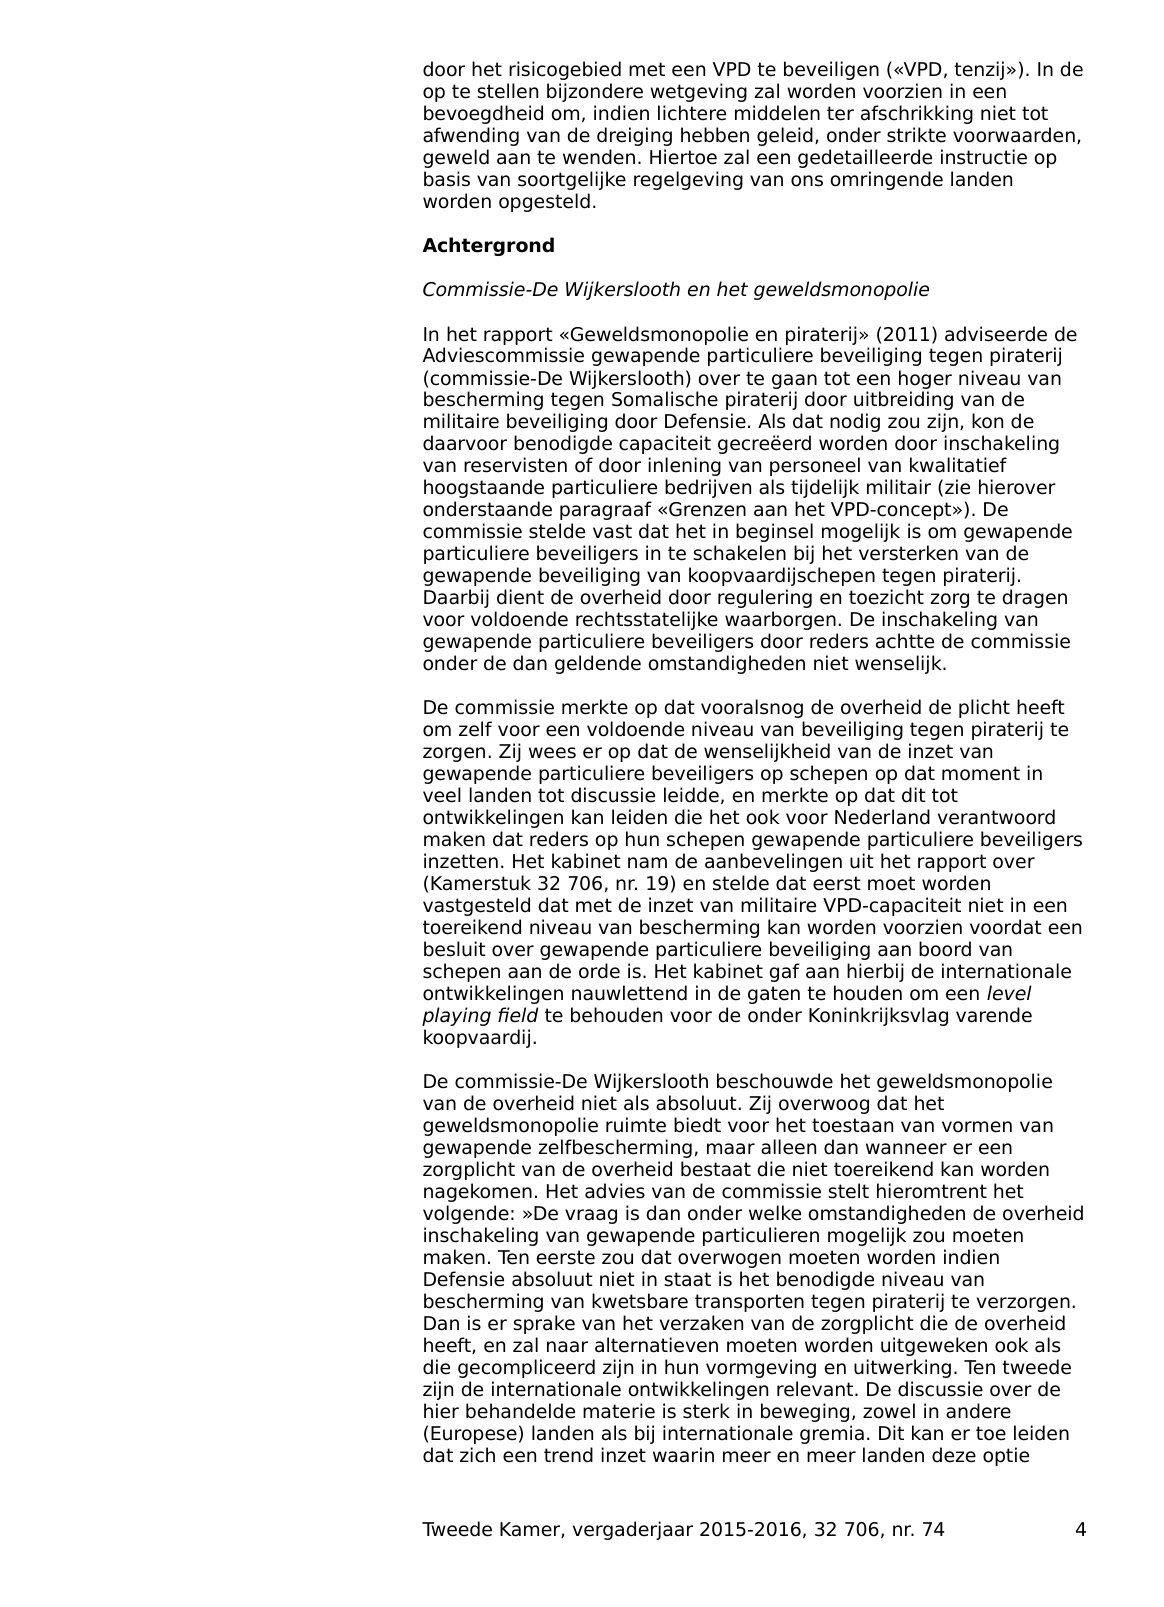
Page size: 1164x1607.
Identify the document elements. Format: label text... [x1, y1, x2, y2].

subtitle Achtergrond [422, 235, 1087, 257]
text De commissie-De Wijkerslooth beschouwde het geweldsmonopolie van de overheid niet als absoluut. Zij overwoog dat het geweldsmonopolie ruimte biedt voor het toestaan van vormen van gewapende zelfbescherming, maar alleen dan wanneer er een zorgplicht van de overheid bestaat die niet toereikend kan worden nagekomen. Het advies van de commissie stelt hieromtrent het volgende: »De vraag is dan onder welke omstandigheden de overheid inschakeling van gewapende particulieren mogelijk zou moeten maken. Ten eerste zou dat overwogen moeten worden indien Defensie absoluut niet in staat is het benodigde niveau van bescherming van kwetsbare transporten tegen piraterij te verzorgen. Dan is er sprake van het verzaken van de zorgplicht die de overheid heeft, en zal naar alternatieven moeten worden uitgeweken ook als die gecompliceerd zijn in hun vormgeving en uitwerking. Ten tweede zijn de internationale ontwikkelingen relevant. De discussie over de hier behandelde materie is sterk in beweging, zowel in andere (Europese) landen als bij internationale gremia. Dit kan er toe leiden dat zich een trend inzet waarin meer en meer landen deze optie [422, 1071, 1087, 1467]
text In het rapport «Geweldsmonopolie en piraterij» (2011) adviseerde de Adviescommissie gewapende particuliere beveiliging tegen piraterij (commissie-De Wijkerslooth) over te gaan tot een hoger niveau van bescherming tegen Somalische piraterij door uitbreiding van de militaire beveiliging door Defensie. Als dat nodig zou zijn, kon de daarvoor benodigde capaciteit gecreëerd worden door inschakeling van reservisten of door inlening van personeel van kwalitatief hoogstaande particuliere bedrijven als tijdelijk militair (zie hierover onderstaande paragraaf «Grenzen aan het VPD-concept»). De commissie stelde vast dat het in beginsel mogelijk is om gewapende particuliere beveiligers in te schakelen bij het versterken van de gewapende beveiliging van koopvaardijschepen tegen piraterij. Daarbij dient de overheid door regulering en toezicht zorg te dragen voor voldoende rechtsstatelijke waarborgen. De inschakeling van gewapende particuliere beveiligers door reders achtte de commissie onder de dan geldende omstandigheden niet wenselijk. [422, 323, 1087, 675]
text De commissie merkte op dat vooralsnog de overheid de plicht heeft om zelf voor een voldoende niveau van beveiliging tegen piraterij te zorgen. Zij wees er op dat de wenselijkheid van de inzet van gewapende particuliere beveiligers op schepen op dat moment in veel landen tot discussie leidde, en merkte op dat dit tot ontwikkelingen kan leiden die het ook voor Nederland verantwoord maken dat reders op hun schepen gewapende particuliere beveiligers inzetten. Het kabinet nam de aanbevelingen uit het rapport over (Kamerstuk 32 706, nr. 19) en stelde dat eerst moet worden vastgesteld dat met de inzet van militaire VPD-capaciteit niet in een toereikend niveau van bescherming kan worden voorzien voordat een besluit over gewapende particuliere beveiliging aan boord van schepen aan de orde is. Het kabinet gaf aan hierbij de internationale ontwikkelingen nauwlettend in de gaten te houden om een level playing field te behouden voor de onder Koninkrijksvlag varende koopvaardij. [422, 697, 1087, 1049]
text door het risicogebied met een VPD te beveiligen («VPD, tenzij»). In de op te stellen bijzondere wetgeving zal worden voorzien in een bevoegdheid om, indien lichtere middelen ter afschrikking niet tot afwending van de dreiging hebben geleid, onder strikte voorwaarden, geweld aan te wenden. Hiertoe zal een gedetailleerde instructie op basis van soortgelijke regelgeving van ons omringende landen worden opgesteld. [422, 59, 1087, 213]
subtitle Commissie-De Wijkerslooth en het geweldsmonopolie [422, 279, 1087, 301]
